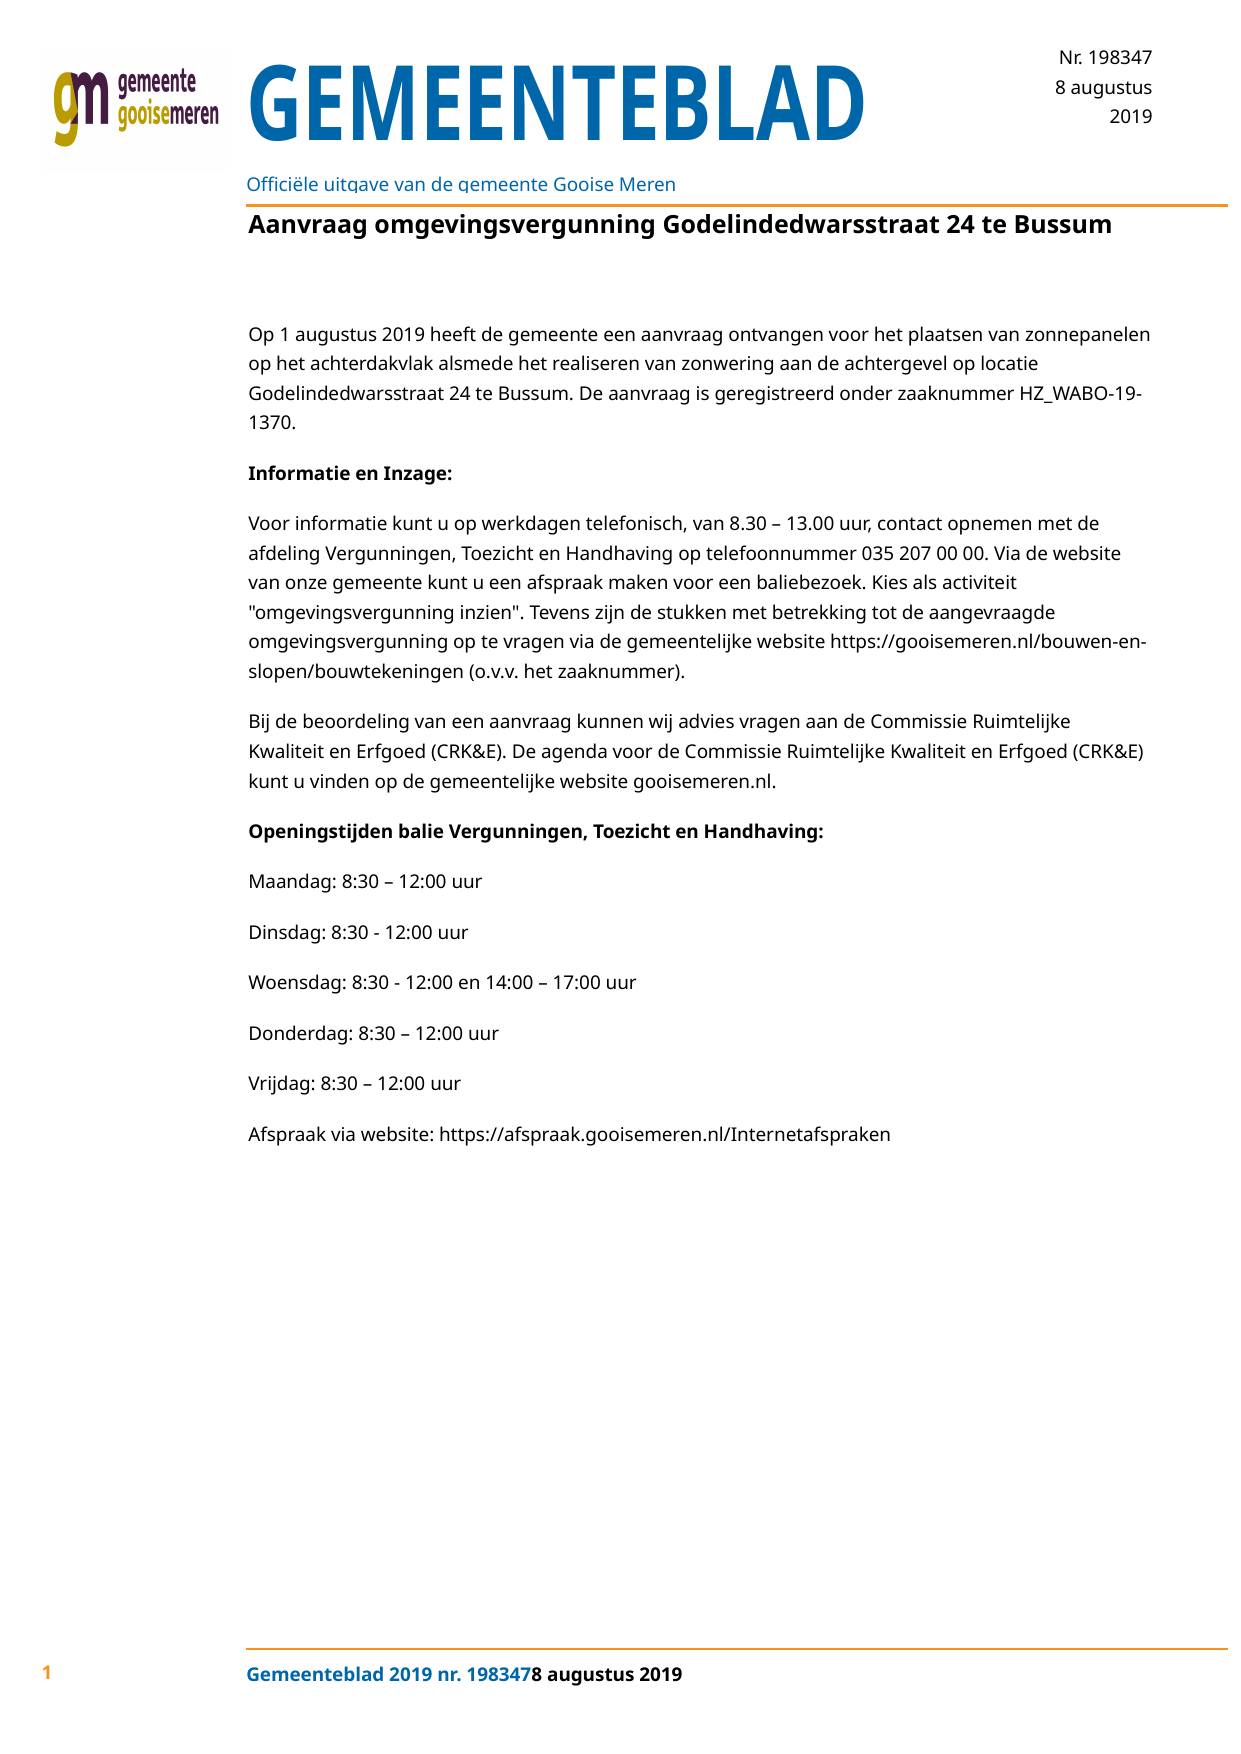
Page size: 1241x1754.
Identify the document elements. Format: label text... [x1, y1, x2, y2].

text Bij de beoordeling van een aanvraag kunnen wij advies vragen aan de Commissie Ruimtelijke Kwaliteit en Erfgoed (CRK&E). De agenda voor de Commissie Ruimtelijke Kwaliteit en Erfgoed (CRK&E) kunt u vinden op de gemeentelijke website gooisemeren.nl. [248, 709, 1152, 793]
text Maandag: 8:30 – 12:00 uur [248, 869, 1152, 894]
text Woensdag: 8:30 - 12:00 en 14:00 – 17:00 uur [248, 969, 1152, 995]
text Op 1 augustus 2019 heeft de gemeente een aanvraag ontvangen voor het plaatsen van zonnepanelen op het achterdakvlak alsmede het realiseren van zonwering aan de achtergevel op locatie Godelindedwarsstraat 24 te Bussum. De aanvraag is geregistreerd onder zaaknummer HZ_WABO-19-1370. [248, 321, 1152, 435]
text Voor informatie kunt u op werkdagen telefonisch, van 8.30 – 13.00 uur, contact opnemen met de afdeling Vergunningen, Toezicht en Handhaving op telefoonnummer 035 207 00 00. Via de website van onze gemeente kunt u een afspraak maken voor een baliebezoek. Kies als activiteit "omgevingsvergunning inzien". Tevens zijn de stukken met betrekking tot de aangevraagde omgevingsvergunning op te vragen via de gemeentelijke website https://gooisemeren.nl/bouwen-en-slopen/bouwtekeningen (o.v.v. het zaaknummer). [248, 510, 1152, 684]
text Vrijdag: 8:30 – 12:00 uur [248, 1070, 1152, 1096]
text Donderdag: 8:30 – 12:00 uur [248, 1020, 1152, 1046]
text Informatie en Inzage: [248, 460, 1152, 486]
text Afspraak via website: https://afspraak.gooisemeren.nl/Internetafspraken [248, 1121, 1152, 1146]
text Aanvraag omgevingsvergunning Godelindedwarsstraat 24 te Bussum [248, 207, 1152, 241]
text Dinsdag: 8:30 - 12:00 uur [248, 919, 1152, 945]
picture [41, 47, 231, 172]
text Openingstijden balie Vergunningen, Toezicht en Handhaving: [248, 818, 1152, 844]
